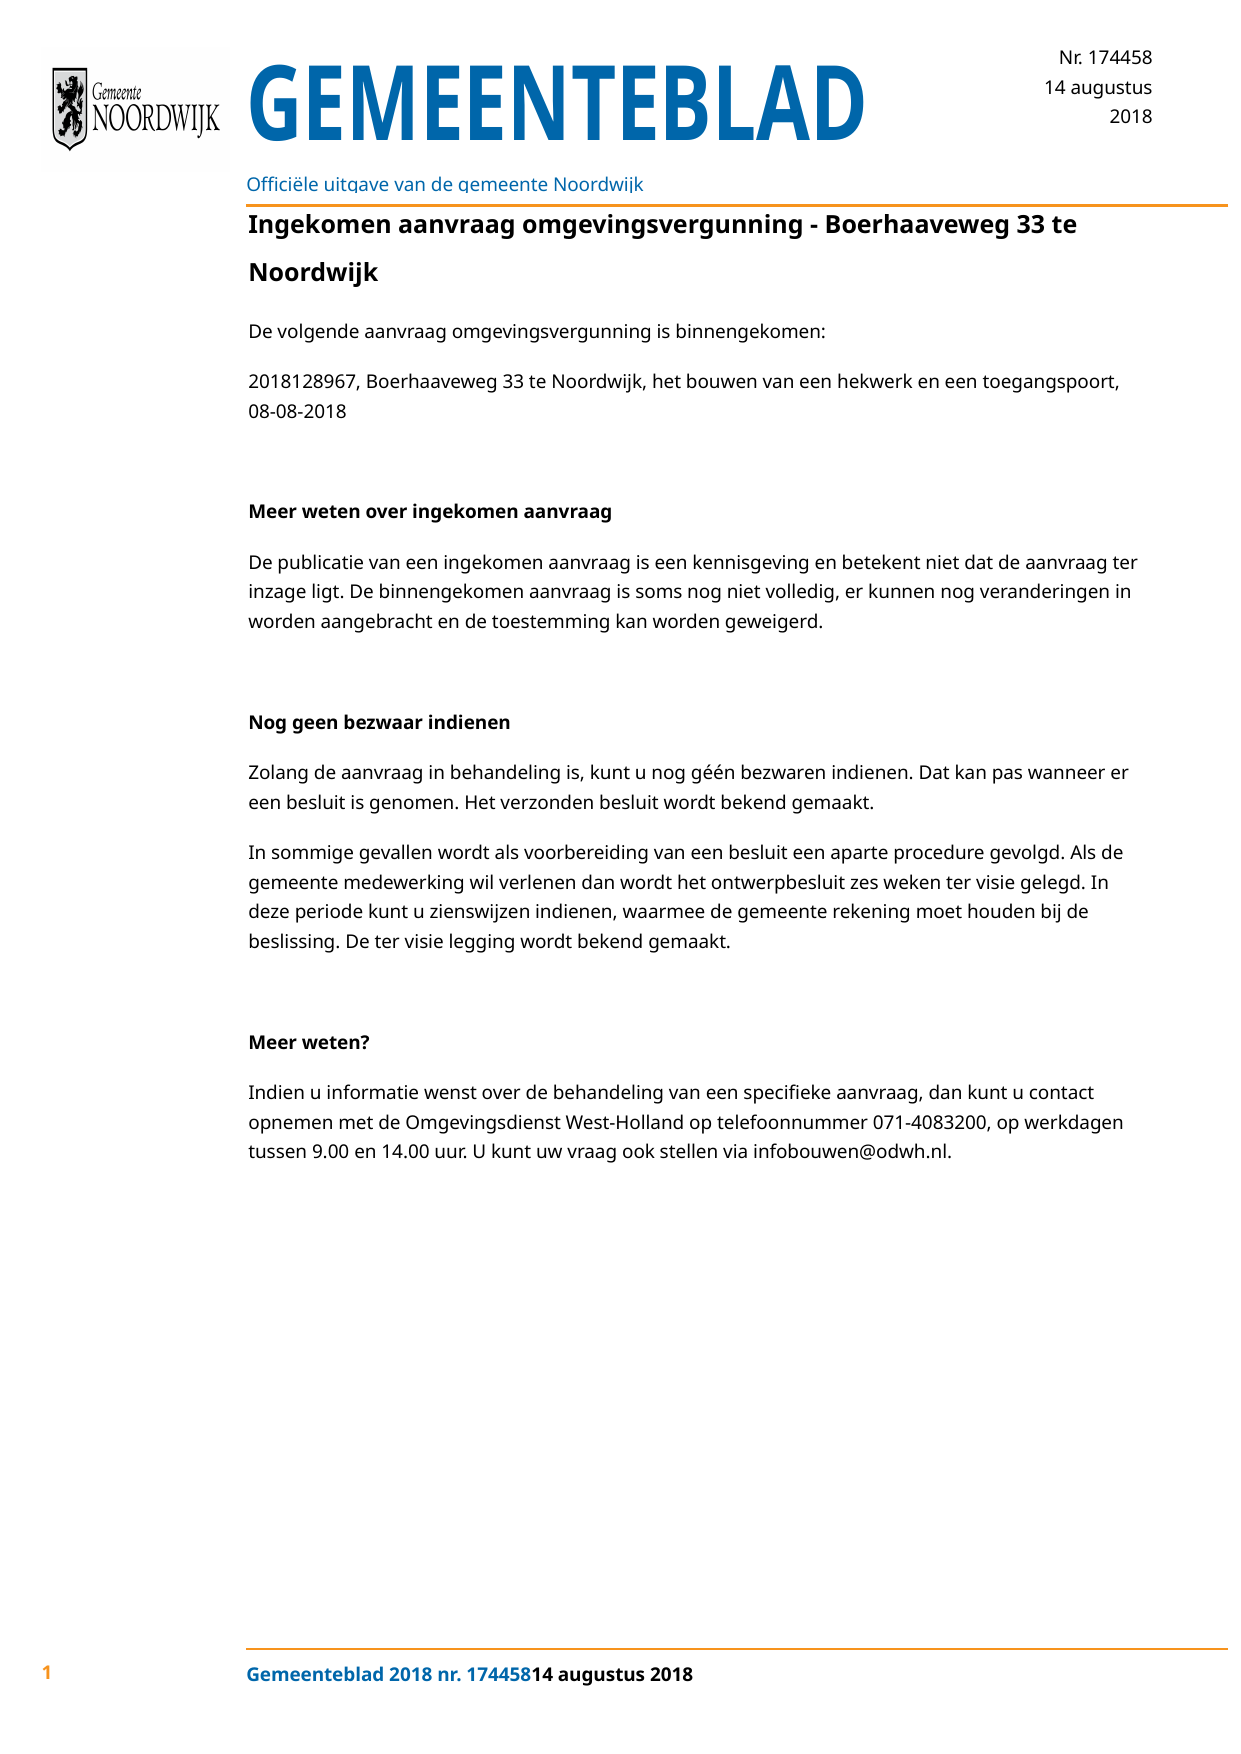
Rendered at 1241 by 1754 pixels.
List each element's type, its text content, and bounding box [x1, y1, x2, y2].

text Indien u informatie wenst over de behandeling van een specifieke aanvraag, dan kunt u contact opnemen met de Omgevingsdienst West-Holland op telefoonnummer 071-4083200, op werkdagen tussen 9.00 en 14.00 uur. U kunt uw vraag ook stellen via infobouwen@odwh.nl. [248, 1079, 1152, 1164]
text De publicatie van een ingekomen aanvraag is een kennisgeving en betekent niet dat de aanvraag ter inzage ligt. De binnengekomen aanvraag is soms nog niet volledig, er kunnen nog veranderingen in worden aangebracht en de toestemming kan worden geweigerd. [248, 549, 1152, 634]
text Nog geen bezwaar indienen [248, 709, 1152, 735]
text In sommige gevallen wordt als voorbereiding van een besluit een aparte procedure gevolgd. Als de gemeente medewerking wil verlenen dan wordt het ontwerpbesluit zes weken ter visie gelegd. In deze periode kunt u zienswijzen indienen, waarmee de gemeente rekening moet houden bij de beslissing. De ter visie legging wordt bekend gemaakt. [248, 839, 1152, 954]
text Ingekomen aanvraag omgevingsvergunning - Boerhaaveweg 33 te Noordwijk [248, 207, 1152, 288]
text Meer weten over ingekomen aanvraag [248, 499, 1152, 524]
picture [41, 47, 231, 172]
text Zolang de aanvraag in behandeling is, kunt u nog géén bezwaren indienen. Dat kan pas wanneer er een besluit is genomen. Het verzonden besluit wordt bekend gemaakt. [248, 759, 1152, 815]
text 2018128967, Boerhaaveweg 33 te Noordwijk, het bouwen van een hekwerk en een toegangspoort, 08-08-2018 [248, 368, 1152, 424]
text De volgende aanvraag omgevingsvergunning is binnengekomen: [248, 318, 1152, 344]
text Meer weten? [248, 1029, 1152, 1055]
